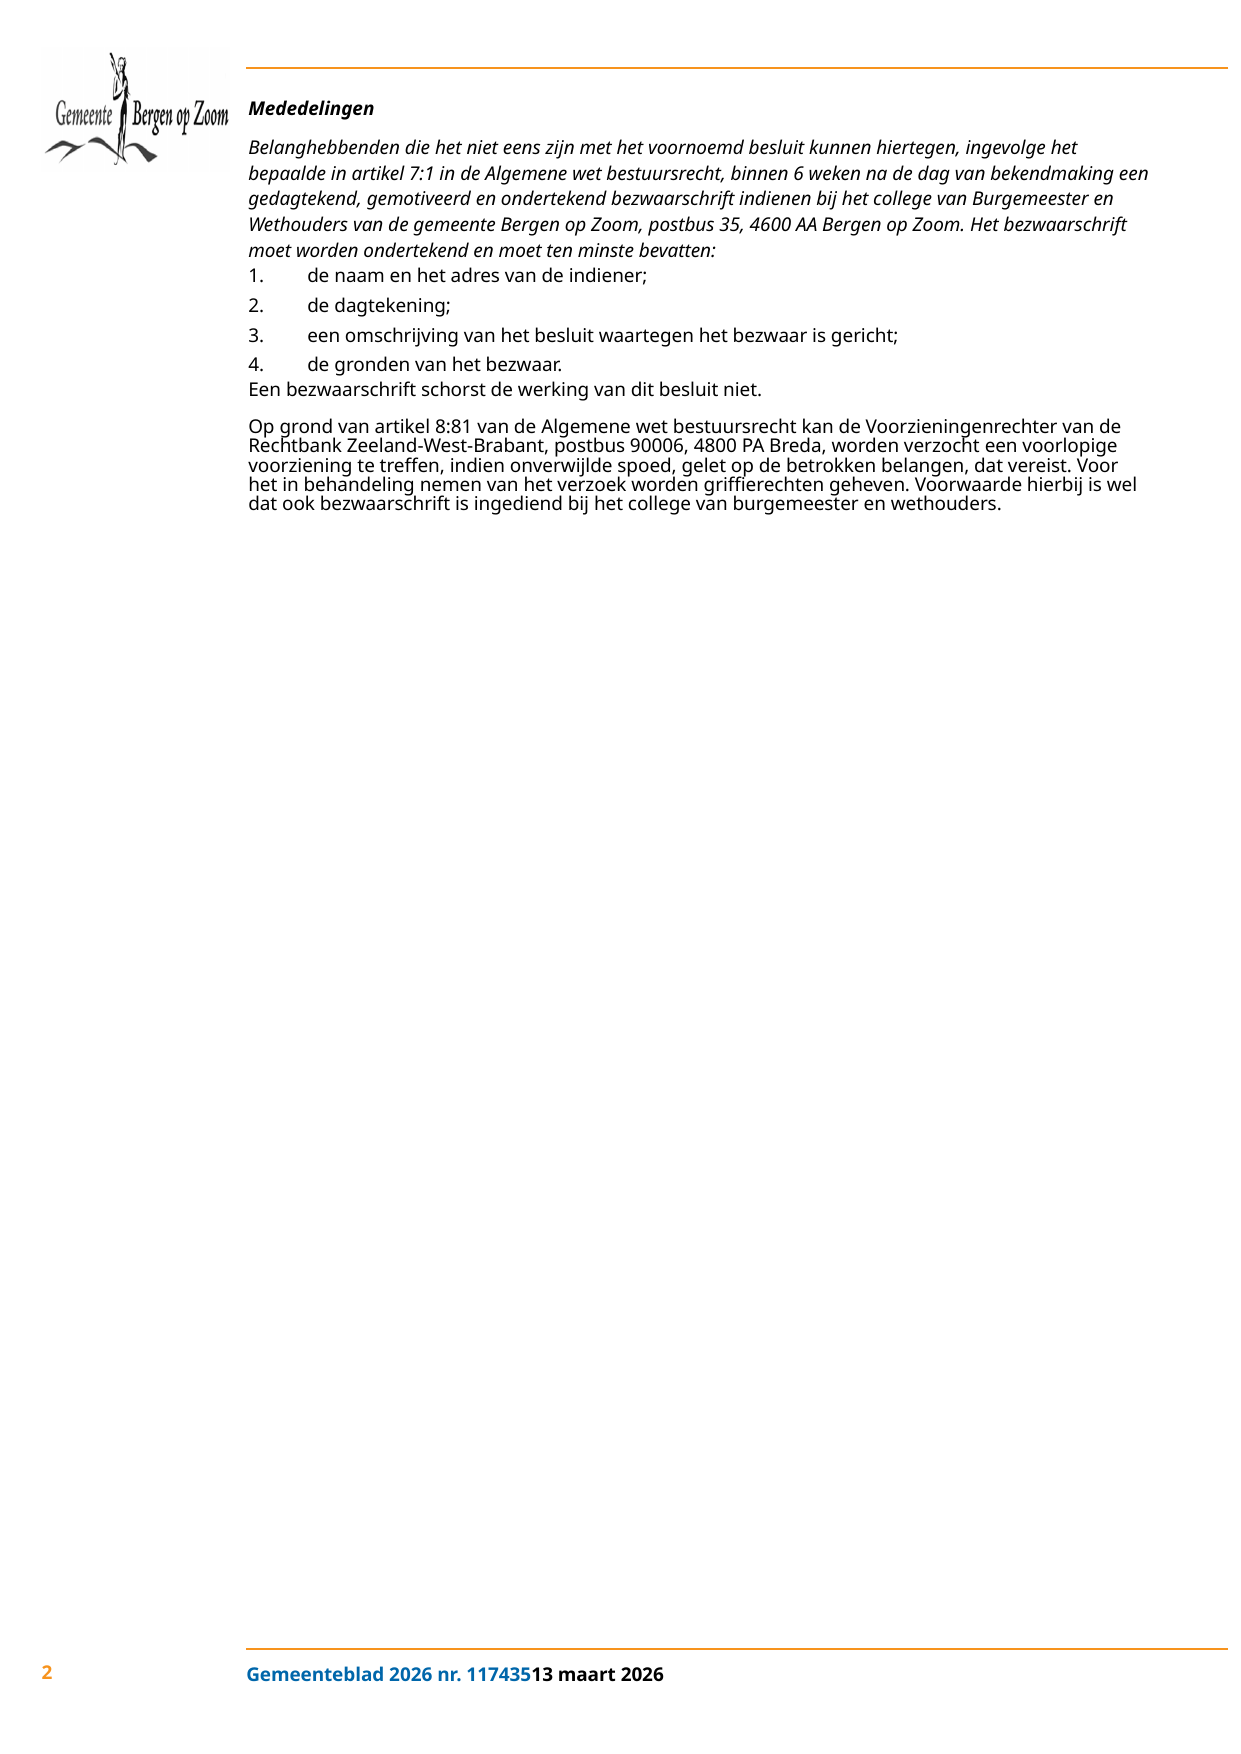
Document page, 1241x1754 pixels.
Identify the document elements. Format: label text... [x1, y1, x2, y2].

text Een bezwaarschrift schorst de werking van dit besluit niet. [248, 381, 1152, 400]
list de dagtekening; [248, 292, 1152, 318]
list de gronden van het bezwaar. [248, 351, 1152, 377]
list de naam en het adres van de indiener; [248, 263, 1152, 288]
text Mededelingen [248, 95, 1152, 121]
text Belanghebbenden die het niet eens zijn met het voornoemd besluit kunnen hiertegen, ingevolge het bepaalde in artikel 7:1 in de Algemene wet bestuursrecht, binnen 6 weken na de dag van bekendmaking een gedagtekend, gemotiveerd en ondertekend bezwaarschrift indienen bij het college van Burgemeester en Wethouders van de gemeente Bergen op Zoom, postbus 35, 4600 AA Bergen op Zoom. Het bezwaarschrift moet worden ondertekend en moet ten minste bevatten: [248, 134, 1152, 263]
list een omschrijving van het besluit waartegen het bezwaar is gericht; [248, 322, 1152, 348]
picture [41, 47, 231, 172]
text Op grond van artikel 8:81 van de Algemene wet bestuursrecht kan de Voorzieningenrechter van de Rechtbank Zeeland-West-Brabant, postbus 90006, 4800 PA Breda, worden verzocht een voorlopige voorziening te treffen, indien onverwijlde spoed, gelet op de betrokken belangen, dat vereist. Voor het in behandeling nemen van het verzoek worden griffierechten geheven. Voorwaarde hierbij is wel dat ook bezwaarschrift is ingediend bij het college van burgemeester en wethouders. [248, 418, 1152, 514]
